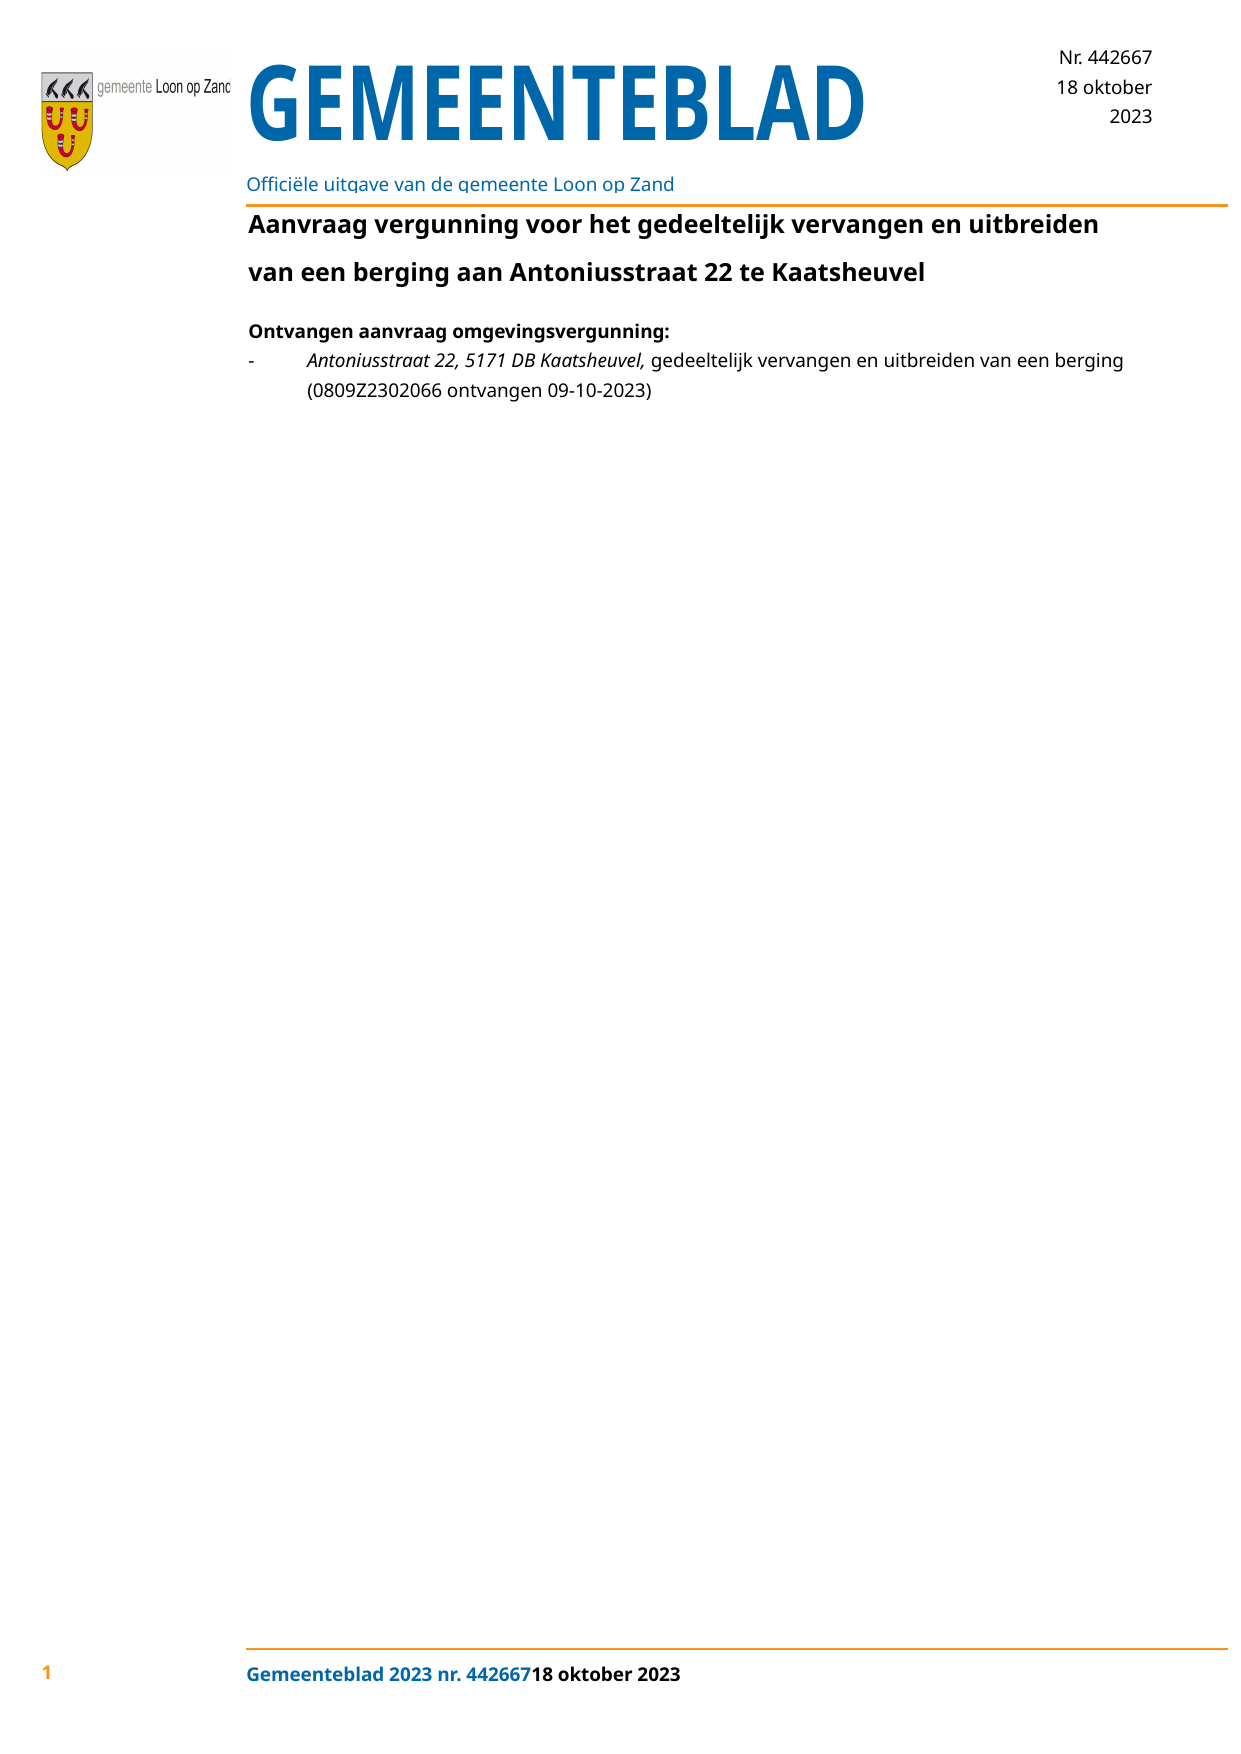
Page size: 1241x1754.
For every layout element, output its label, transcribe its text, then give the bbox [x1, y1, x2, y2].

text Aanvraag vergunning voor het gedeeltelijk vervangen en uitbreiden van een berging aan Antoniusstraat 22 te Kaatsheuvel [248, 207, 1152, 288]
list Antoniusstraat 22, 5171 DB Kaatsheuvel, gedeeltelijk vervangen en uitbreiden van een berging (0809Z2302066 ontvangen 09-10-2023) [248, 347, 1152, 403]
picture [41, 47, 231, 172]
text Ontvangen aanvraag omgevingsvergunning: [248, 318, 1152, 344]
